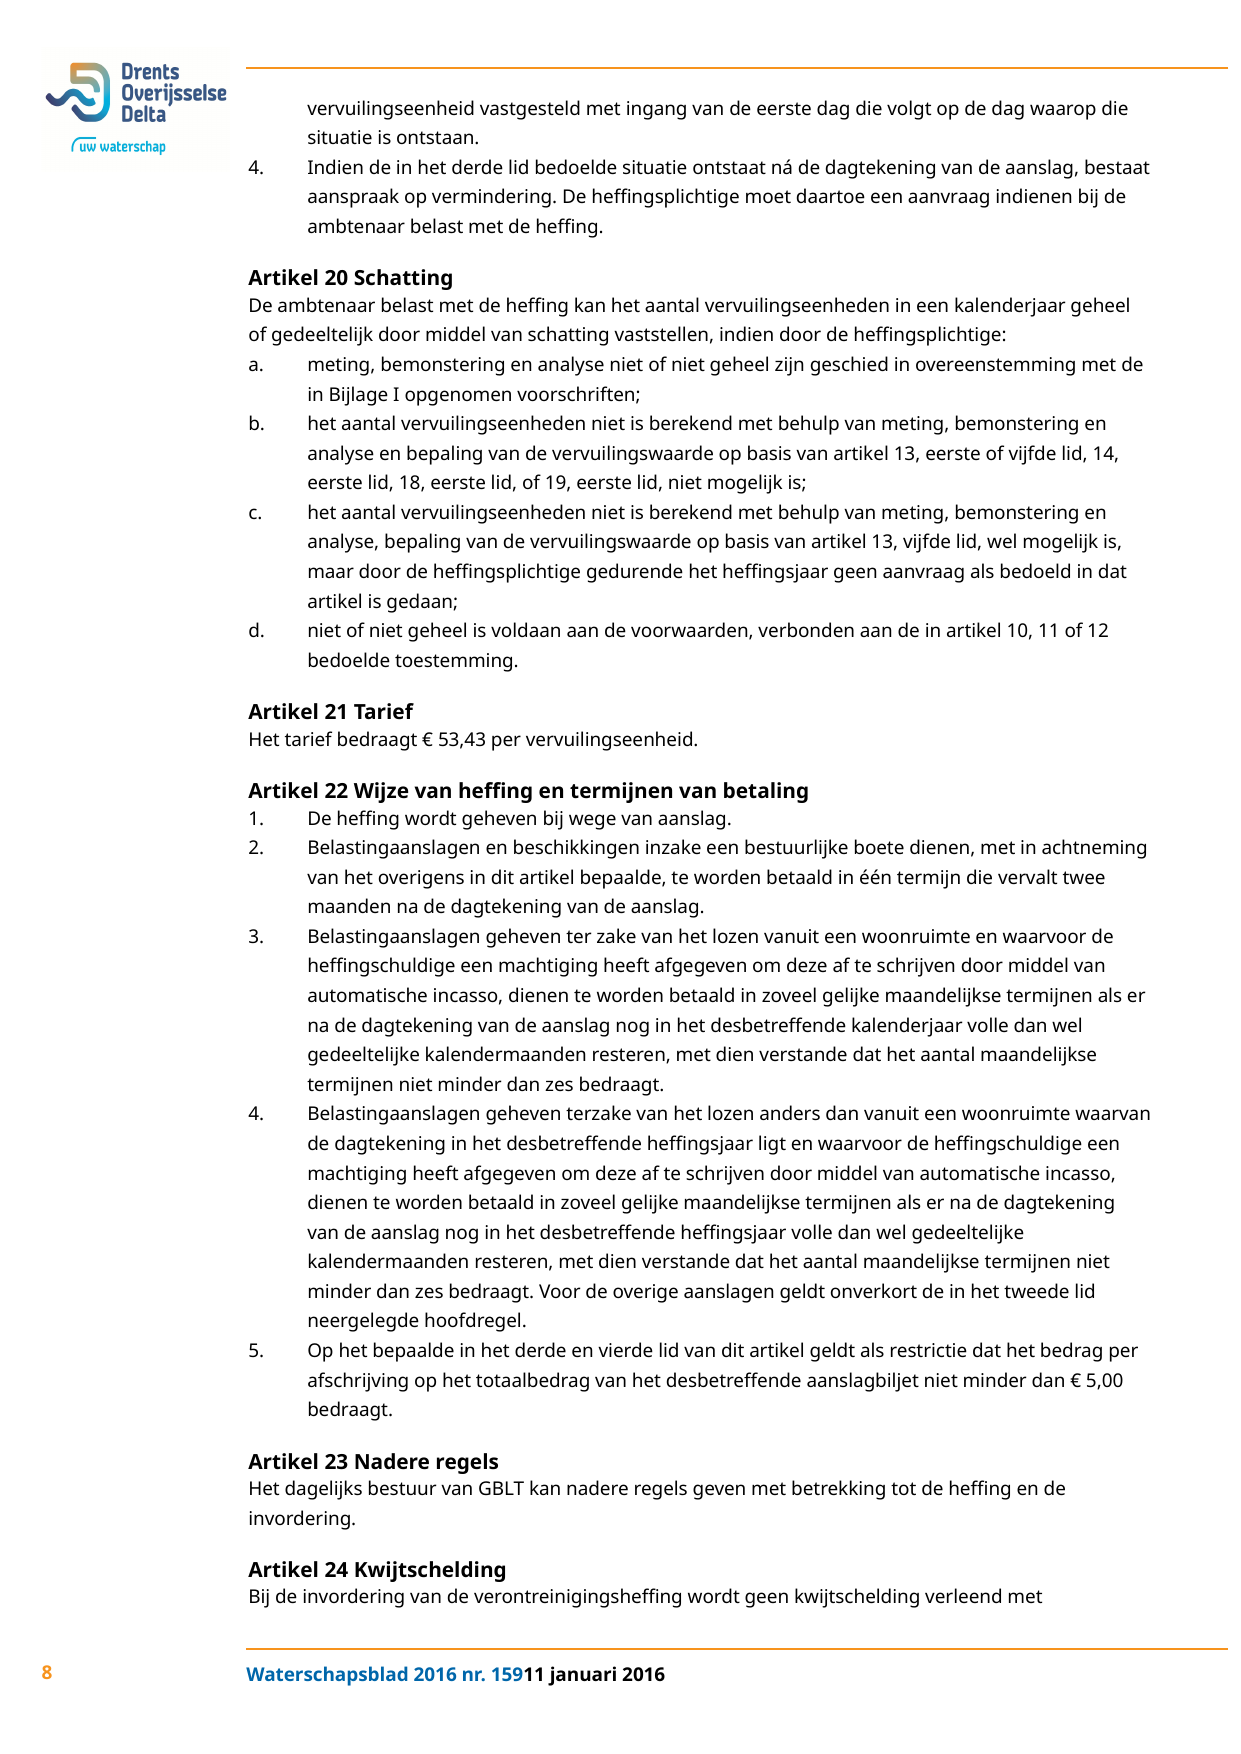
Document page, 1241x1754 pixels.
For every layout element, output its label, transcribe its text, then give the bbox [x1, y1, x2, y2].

text Bij de invordering van de verontreinigingsheffing wordt geen kwijtschelding verleend met [248, 1584, 1152, 1609]
list Belastingaanslagen geheven terzake van het lozen anders dan vanuit een woonruimte waarvan de dagtekening in het desbetreffende heffingsjaar ligt en waarvoor de heffingschuldige een machtiging heeft afgegeven om deze af te schrijven door middel van automatische incasso, dienen te worden betaald in zoveel gelijke maandelijkse termijnen als er na de dagtekening van de aanslag nog in het desbetreffende heffingsjaar volle dan wel gedeeltelijke kalendermaanden resteren, met dien verstande dat het aantal maandelijkse termijnen niet minder dan zes bedraagt. Voor de overige aanslagen geldt onverkort de in het tweede lid neergelegde hoofdregel. [248, 1101, 1152, 1333]
text Artikel 23 Nadere regels [248, 1447, 1152, 1475]
list het aantal vervuilingseenheden niet is berekend met behulp van meting, bemonstering en analyse en bepaling van de vervuilingswaarde op basis van artikel 13, eerste of vijfde lid, 14, eerste lid, 18, eerste lid, of 19, eerste lid, niet mogelijk is; [248, 410, 1152, 495]
text De ambtenaar belast met de heffing kan het aantal vervuilingseenheden in een kalenderjaar geheel of gedeeltelijk door middel van schatting vaststellen, indien door de heffingsplichtige: [248, 292, 1152, 347]
list het aantal vervuilingseenheden niet is berekend met behulp van meting, bemonstering en analyse, bepaling van de vervuilingswaarde op basis van artikel 13, vijfde lid, wel mogelijk is, maar door de heffingsplichtige gedurende het heffingsjaar geen aanvraag als bedoeld in dat artikel is gedaan; [248, 499, 1152, 613]
list vervuilingseenheid vastgesteld met ingang van de eerste dag die volgt op de dag waarop die situatie is ontstaan. [248, 95, 1152, 150]
list Op het bepaalde in het derde en vierde lid van dit artikel geldt als restrictie dat het bedrag per afschrijving op het totaalbedrag van het desbetreffende aanslagbiljet niet minder dan € 5,00 bedraagt. [248, 1337, 1152, 1422]
text Het tarief bedraagt € 53,43 per vervuilingseenheid. [248, 726, 1152, 752]
list meting, bemonstering en analyse niet of niet geheel zijn geschied in overeenstemming met de in Bijlage I opgenomen voorschriften; [248, 351, 1152, 406]
text Artikel 24 Kwijtschelding [248, 1555, 1152, 1584]
list Indien de in het derde lid bedoelde situatie ontstaat ná de dagtekening van de aanslag, bestaat aanspraak op vermindering. De heffingsplichtige moet daartoe een aanvraag indienen bij de ambtenaar belast met de heffing. [248, 154, 1152, 239]
list Belastingaanslagen geheven ter zake van het lozen vanuit een woonruimte en waarvoor de heffingschuldige een machtiging heeft afgegeven om deze af te schrijven door middel van automatische incasso, dienen te worden betaald in zoveel gelijke maandelijkse termijnen als er na de dagtekening van de aanslag nog in het desbetreffende kalenderjaar volle dan wel gedeeltelijke kalendermaanden resteren, met dien verstande dat het aantal maandelijkse termijnen niet minder dan zes bedraagt. [248, 923, 1152, 1097]
list De heffing wordt geheven bij wege van aanslag. [248, 805, 1152, 830]
text Het dagelijks bestuur van GBLT kan nadere regels geven met betrekking tot de heffing en de invordering. [248, 1475, 1152, 1531]
list niet of niet geheel is voldaan aan de voorwaarden, verbonden aan de in artikel 10, 11 of 12 bedoelde toestemming. [248, 617, 1152, 673]
picture [41, 47, 231, 172]
text Artikel 20 Schatting [248, 263, 1152, 292]
text Artikel 21 Tarief [248, 697, 1152, 726]
text Artikel 22 Wijze van heffing en termijnen van betaling [248, 776, 1152, 805]
list Belastingaanslagen en beschikkingen inzake een bestuurlijke boete dienen, met in achtneming van het overigens in dit artikel bepaalde, te worden betaald in één termijn die vervalt twee maanden na de dagtekening van de aanslag. [248, 834, 1152, 919]
